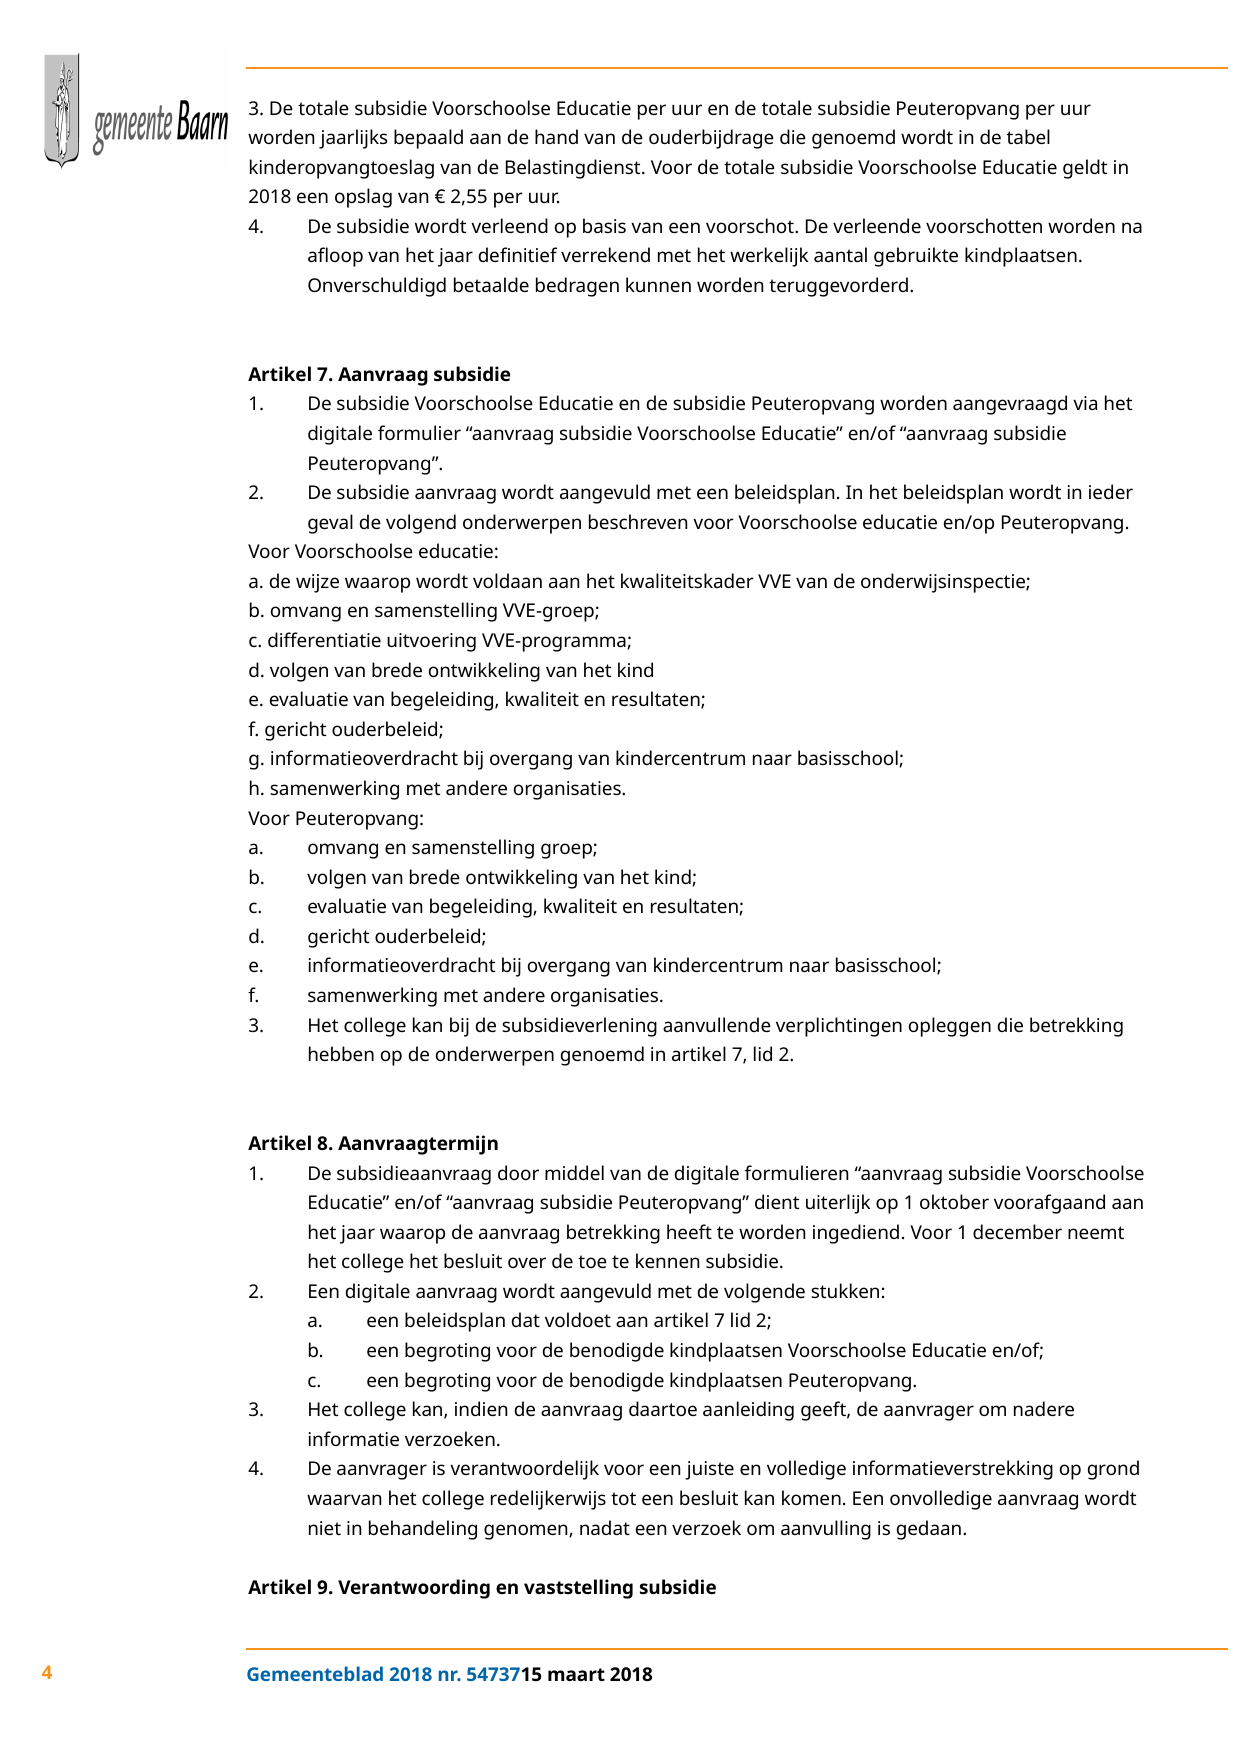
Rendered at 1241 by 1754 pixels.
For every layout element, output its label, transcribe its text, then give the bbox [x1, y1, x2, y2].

text Artikel 7. Aanvraag subsidie [248, 361, 1152, 387]
text h. samenwerking met andere organisaties. [248, 775, 1152, 801]
text c. differentiatie uitvoering VVE-programma; [248, 627, 1152, 653]
list De aanvrager is verantwoordelijk voor een juiste en volledige informatieverstrekking op grond waarvan het college redelijkerwijs tot een besluit kan komen. Een onvolledige aanvraag wordt niet in behandeling genomen, nadat een verzoek om aanvulling is gedaan. [248, 1456, 1152, 1541]
list omvang en samenstelling groep; [248, 834, 1152, 860]
list Een digitale aanvraag wordt aangevuld met de volgende stukken: [248, 1278, 1152, 1304]
text e. evaluatie van begeleiding, kwaliteit en resultaten; [248, 686, 1152, 712]
list evaluatie van begeleiding, kwaliteit en resultaten; [248, 893, 1152, 919]
list De subsidie Voorschoolse Educatie en de subsidie Peuteropvang worden aangevraagd via het digitale formulier “aanvraag subsidie Voorschoolse Educatie” en/of “aanvraag subsidie Peuteropvang”. [248, 391, 1152, 476]
text Voor Peuteropvang: [248, 805, 1152, 831]
list een begroting voor de benodigde kindplaatsen Voorschoolse Educatie en/of; [307, 1337, 1152, 1363]
text Artikel 8. Aanvraagtermijn [248, 1130, 1152, 1156]
text g. informatieoverdracht bij overgang van kindercentrum naar basisschool; [248, 746, 1152, 771]
list informatieoverdracht bij overgang van kindercentrum naar basisschool; [248, 953, 1152, 978]
text b. omvang en samenstelling VVE-groep; [248, 598, 1152, 623]
list gericht ouderbeleid; [248, 923, 1152, 949]
list De subsidie wordt verleend op basis van een voorschot. De verleende voorschotten worden na afloop van het jaar definitief verrekend met het werkelijk aantal gebruikte kindplaatsen. Onverschuldigd betaalde bedragen kunnen worden teruggevorderd. [248, 213, 1152, 298]
list Het college kan bij de subsidieverlening aanvullende verplichtingen opleggen die betrekking hebben op de onderwerpen genoemd in artikel 7, lid 2. [248, 1012, 1152, 1067]
text a. de wijze waarop wordt voldaan aan het kwaliteitskader VVE van de onderwijsinspectie; [248, 568, 1152, 594]
list een beleidsplan dat voldoet aan artikel 7 lid 2; [307, 1308, 1152, 1333]
list De subsidie aanvraag wordt aangevuld met een beleidsplan. In het beleidsplan wordt in ieder geval de volgend onderwerpen beschreven voor Voorschoolse educatie en/op Peuteropvang. [248, 479, 1152, 535]
text 3. De totale subsidie Voorschoolse Educatie per uur en de totale subsidie Peuteropvang per uur worden jaarlijks bepaald aan de hand van de ouderbijdrage die genoemd wordt in de tabel kinderopvangtoeslag van de Belastingdienst. Voor de totale subsidie Voorschoolse Educatie geldt in 2018 een opslag van € 2,55 per uur. [248, 95, 1152, 209]
picture [41, 47, 231, 172]
text f. gericht ouderbeleid; [248, 716, 1152, 742]
list Het college kan, indien de aanvraag daartoe aanleiding geeft, de aanvrager om nadere informatie verzoeken. [248, 1396, 1152, 1452]
text Voor Voorschoolse educatie: [248, 538, 1152, 564]
list samenwerking met andere organisaties. [248, 982, 1152, 1008]
text Artikel 9. Verantwoording en vaststelling subsidie [248, 1574, 1152, 1600]
list volgen van brede ontwikkeling van het kind; [248, 864, 1152, 890]
text d. volgen van brede ontwikkeling van het kind [248, 657, 1152, 683]
list De subsidieaanvraag door middel van de digitale formulieren “aanvraag subsidie Voorschoolse Educatie” en/of “aanvraag subsidie Peuteropvang” dient uiterlijk op 1 oktober voorafgaand aan het jaar waarop de aanvraag betrekking heeft te worden ingediend. Voor 1 december neemt het college het besluit over de toe te kennen subsidie. [248, 1160, 1152, 1274]
list een begroting voor de benodigde kindplaatsen Peuteropvang. [307, 1367, 1152, 1393]
